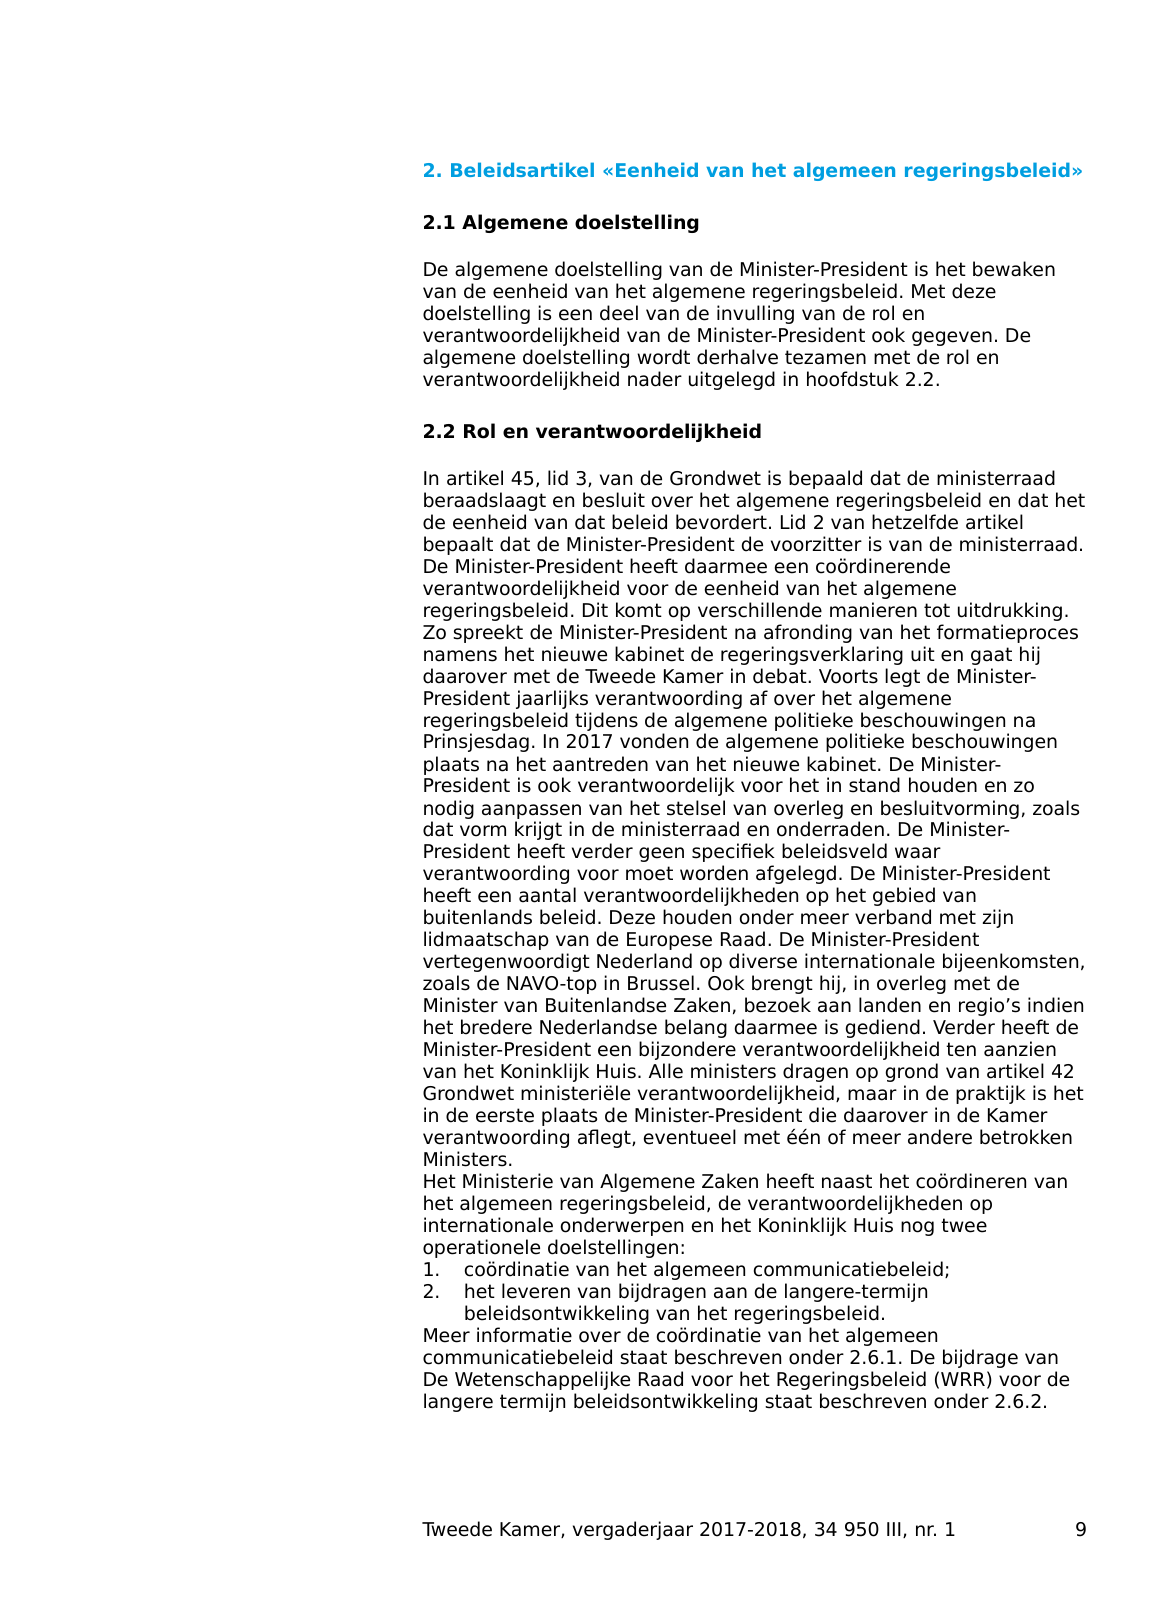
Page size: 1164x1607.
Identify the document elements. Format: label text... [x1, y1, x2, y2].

text Meer informatie over de coördinatie van het algemeen communicatiebeleid staat beschreven onder 2.6.1. De bijdrage van De Wetenschappelijke Raad voor het Regeringsbeleid (WRR) voor de langere termijn beleidsontwikkeling staat beschreven onder 2.6.2. [422, 1325, 1087, 1413]
text 2. het leveren van bijdragen aan de langere-termijn beleidsontwikkeling van het regeringsbeleid. [422, 1281, 1087, 1325]
subtitle 2.1 Algemene doelstelling [422, 212, 1087, 234]
text De algemene doelstelling van de Minister-President is het bewaken van de eenheid van het algemene regeringsbeleid. Met deze doelstelling is een deel van de invulling van de rol en verantwoordelijkheid van de Minister-President ook gegeven. De algemene doelstelling wordt derhalve tezamen met de rol en verantwoordelijkheid nader uitgelegd in hoofdstuk 2.2. [422, 259, 1087, 391]
text Het Ministerie van Algemene Zaken heeft naast het coördineren van het algemeen regeringsbeleid, de verantwoordelijkheden op internationale onderwerpen en het Koninklijk Huis nog twee operationele doelstellingen: [422, 1171, 1087, 1259]
text In artikel 45, lid 3, van de Grondwet is bepaald dat de ministerraad beraadslaagt en besluit over het algemene regeringsbeleid en dat het de eenheid van dat beleid bevordert. Lid 2 van hetzelfde artikel bepaalt dat de Minister-President de voorzitter is van de ministerraad. De Minister-President heeft daarmee een coördinerende verantwoordelijkheid voor de eenheid van het algemene regeringsbeleid. Dit komt op verschillende manieren tot uitdrukking. Zo spreekt de Minister-President na afronding van het formatieproces namens het nieuwe kabinet de regeringsverklaring uit en gaat hij daarover met de Tweede Kamer in debat. Voorts legt de Minister-President jaarlijks verantwoording af over het algemene regeringsbeleid tijdens de algemene politieke beschouwingen na Prinsjesdag. In 2017 vonden de algemene politieke beschouwingen plaats na het aantreden van het nieuwe kabinet. De Minister-President is ook verantwoordelijk voor het in stand houden en zo nodig aanpassen van het stelsel van overleg en besluitvorming, zoals dat vorm krijgt in de ministerraad en onderraden. De Minister-President heeft verder geen specifiek beleidsveld waar verantwoording voor moet worden afgelegd. De Minister-President heeft een aantal verantwoordelijkheden op het gebied van buitenlands beleid. Deze houden onder meer verband met zijn lidmaatschap van de Europese Raad. De Minister-President vertegenwoordigt Nederland op diverse internationale bijeenkomsten, zoals de NAVO-top in Brussel. Ook brengt hij, in overleg met de Minister van Buitenlandse Zaken, bezoek aan landen en regio’s indien het bredere Nederlandse belang daarmee is gediend. Verder heeft de Minister-President een bijzondere verantwoordelijkheid ten aanzien van het Koninklijk Huis. Alle ministers dragen op grond van artikel 42 Grondwet ministeriële verantwoordelijkheid, maar in de praktijk is het in de eerste plaats de Minister-President die daarover in de Kamer verantwoording aflegt, eventueel met één of meer andere betrokken Ministers. [422, 468, 1087, 1171]
text 1. coördinatie van het algemeen communicatiebeleid; [422, 1259, 1087, 1281]
subtitle 2. Beleidsartikel «Eenheid van het algemeen regeringsbeleid» [422, 160, 1087, 182]
subtitle 2.2 Rol en verantwoordelijkheid [422, 421, 1087, 443]
